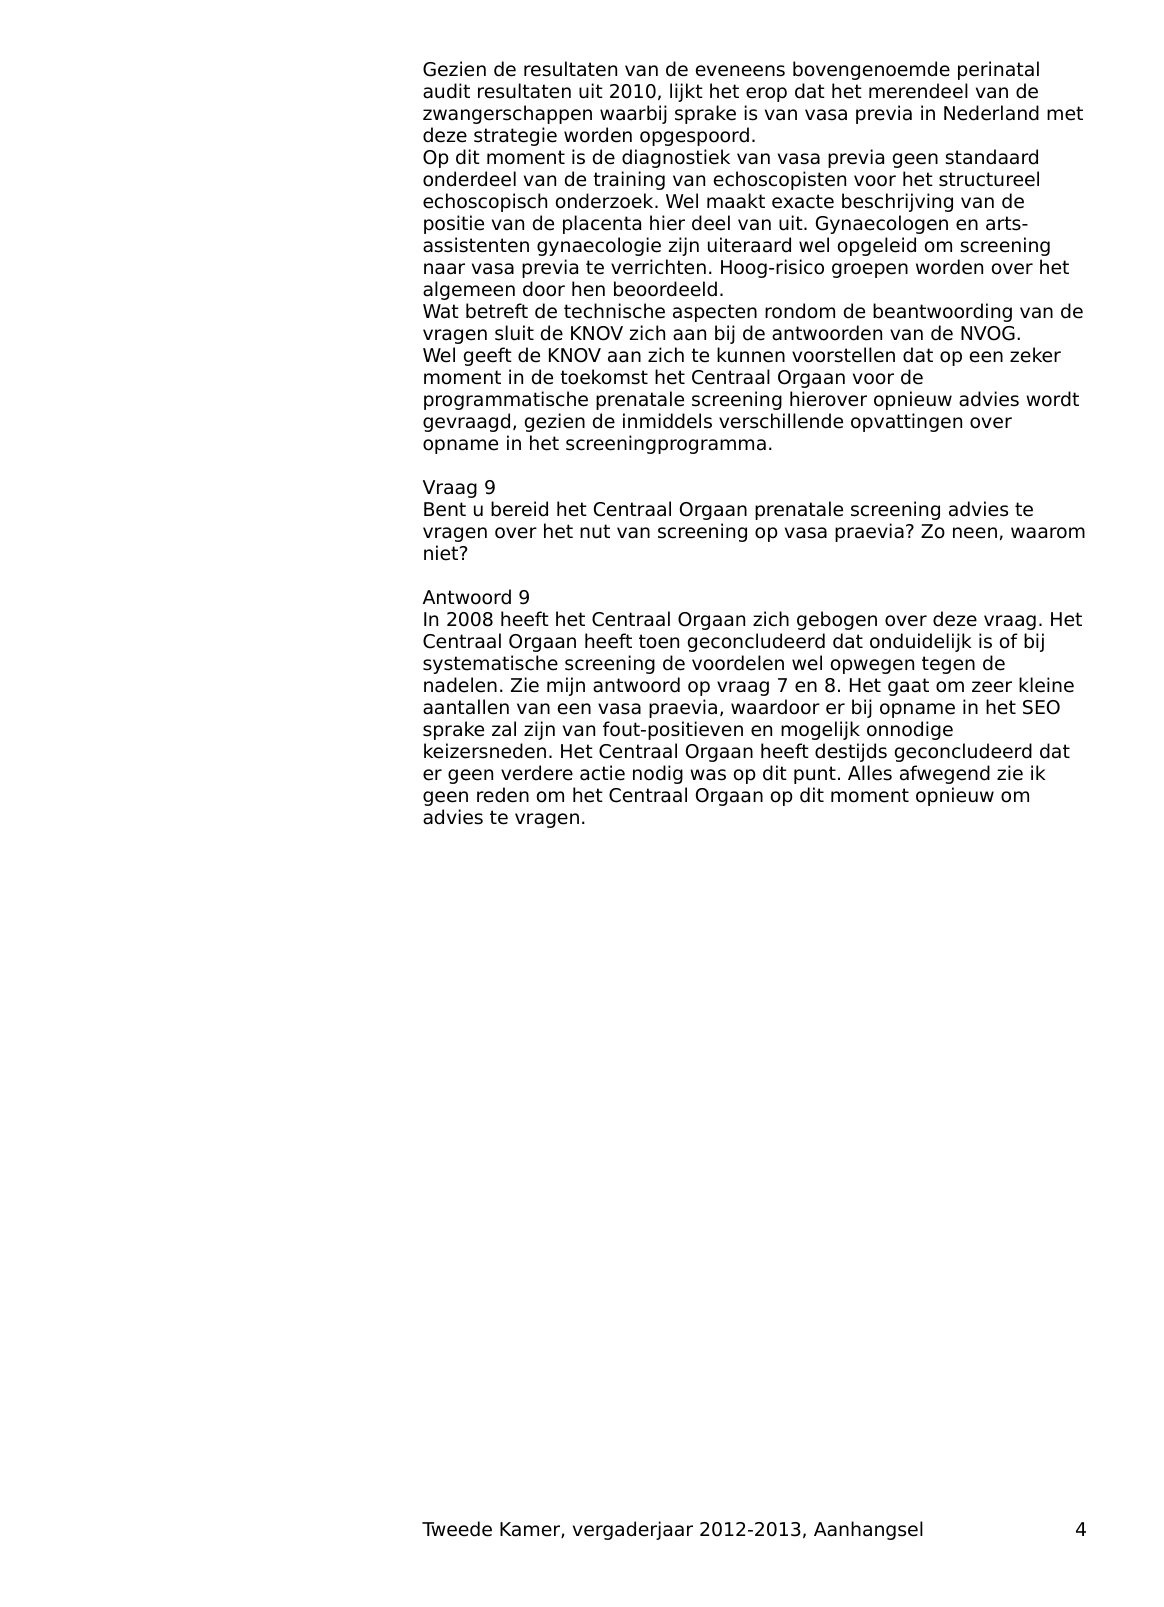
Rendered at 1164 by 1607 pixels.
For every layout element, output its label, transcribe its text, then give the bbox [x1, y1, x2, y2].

text Gezien de resultaten van de eveneens bovengenoemde perinatal audit resultaten uit 2010, lijkt het erop dat het merendeel van de zwangerschappen waarbij sprake is van vasa previa in Nederland met deze strategie worden opgespoord. [422, 59, 1087, 147]
text Bent u bereid het Centraal Orgaan prenatale screening advies te vragen over het nut van screening op vasa praevia? Zo neen, waarom niet? [422, 499, 1087, 565]
text In 2008 heeft het Centraal Orgaan zich gebogen over deze vraag. Het Centraal Orgaan heeft toen geconcludeerd dat onduidelijk is of bij systematische screening de voordelen wel opwegen tegen de nadelen. Zie mijn antwoord op vraag 7 en 8. Het gaat om zeer kleine aantallen van een vasa praevia, waardoor er bij opname in het SEO sprake zal zijn van fout-positieven en mogelijk onnodige keizersneden. Het Centraal Orgaan heeft destijds geconcludeerd dat er geen verdere actie nodig was op dit punt. Alles afwegend zie ik geen reden om het Centraal Orgaan op dit moment opnieuw om advies te vragen. [422, 609, 1087, 829]
text Vraag 9 [422, 477, 1087, 499]
text Op dit moment is de diagnostiek van vasa previa geen standaard onderdeel van de training van echoscopisten voor het structureel echoscopisch onderzoek. Wel maakt exacte beschrijving van de positie van de placenta hier deel van uit. Gynaecologen en arts-assistenten gynaecologie zijn uiteraard wel opgeleid om screening naar vasa previa te verrichten. Hoog-risico groepen worden over het algemeen door hen beoordeeld. [422, 147, 1087, 301]
text Wat betreft de technische aspecten rondom de beantwoording van de vragen sluit de KNOV zich aan bij de antwoorden van de NVOG. [422, 301, 1087, 345]
text Antwoord 9 [422, 587, 1087, 609]
text Wel geeft de KNOV aan zich te kunnen voorstellen dat op een zeker moment in de toekomst het Centraal Orgaan voor de programmatische prenatale screening hierover opnieuw advies wordt gevraagd, gezien de inmiddels verschillende opvattingen over opname in het screeningprogramma. [422, 345, 1087, 455]
